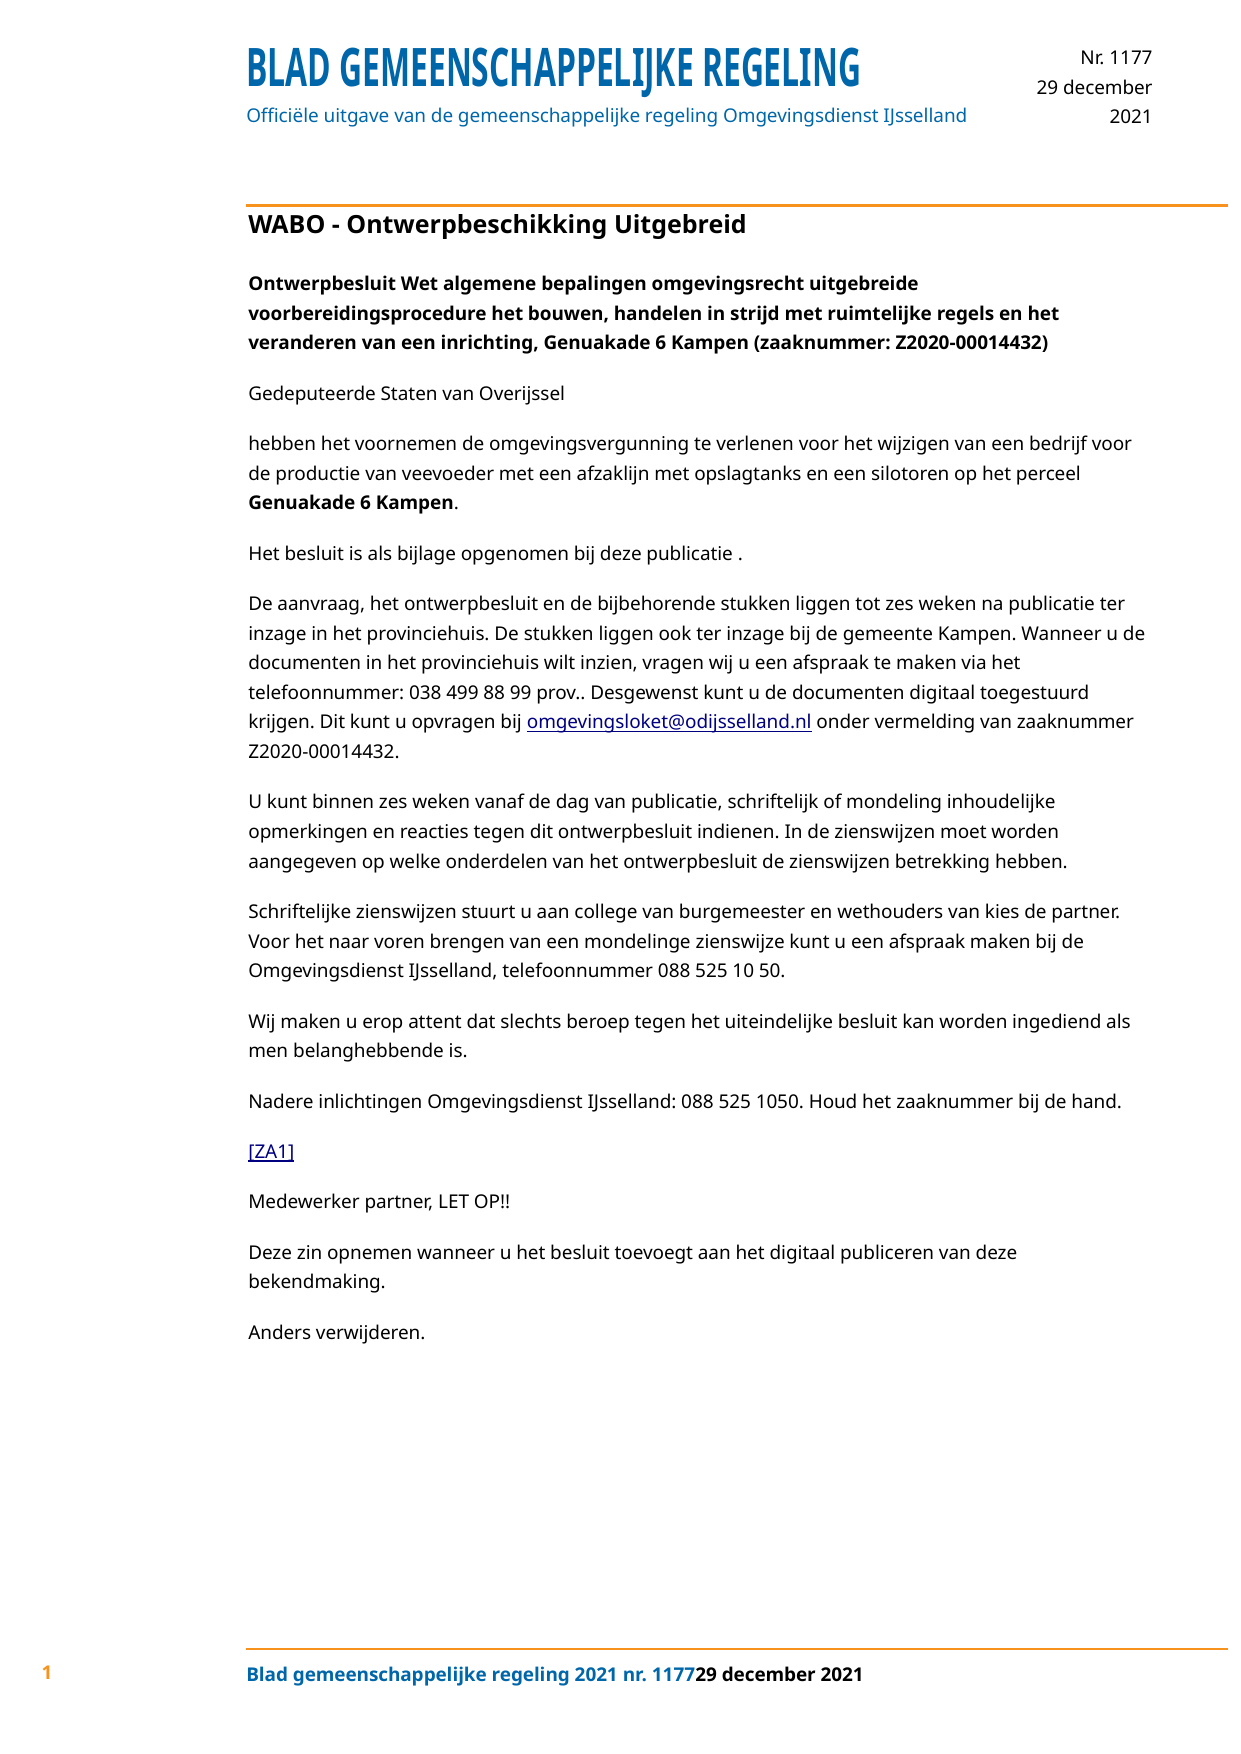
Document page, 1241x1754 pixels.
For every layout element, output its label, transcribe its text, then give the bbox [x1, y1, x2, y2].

text Nadere inlichtingen Omgevingsdienst IJsselland: 088 525 1050. Houd het zaaknummer bij de hand. [248, 1088, 1152, 1113]
text hebben het voornemen de omgevingsvergunning te verlenen voor het wijzigen van een bedrijf voor de productie van veevoeder met een afzaklijn met opslagtanks en een silotoren op het perceel Genuakade 6 Kampen. [248, 430, 1152, 515]
text Het besluit is als bijlage opgenomen bij deze publicatie . [248, 540, 1152, 566]
picture [41, 47, 231, 172]
text De aanvraag, het ontwerpbesluit en de bijbehorende stukken liggen tot zes weken na publicatie ter inzage in het provinciehuis. De stukken liggen ook ter inzage bij de gemeente Kampen. Wanneer u de documenten in het provinciehuis wilt inzien, vragen wij u een afspraak te maken via het telefoonnummer: 038 499 88 99 prov.. Desgewenst kunt u de documenten digitaal toegestuurd krijgen. Dit kunt u opvragen bij omgevingsloket@odijsselland.nl onder vermelding van zaaknummer Z2020‑00014432. [248, 590, 1152, 764]
text Schriftelijke zienswijzen stuurt u aan college van burgemeester en wethouders van kies de partner. Voor het naar voren brengen van een mondelinge zienswijze kunt u een afspraak maken bij de Omgevingsdienst IJsselland, telefoonnummer 088 525 10 50. [248, 898, 1152, 983]
text Gedeputeerde Staten van Overijssel [248, 380, 1152, 406]
text Anders verwijderen. [248, 1319, 1152, 1345]
text Ontwerpbesluit Wet algemene bepalingen omgevingsrecht uitgebreide voorbereidingsprocedure het bouwen, handelen in strijd met ruimtelijke regels en het veranderen van een inrichting, Genuakade 6 Kampen (zaaknummer: Z2020-00014432) [248, 270, 1152, 355]
text U kunt binnen zes weken vanaf de dag van publicatie, schriftelijk of mondeling inhoudelijke opmerkingen en reacties tegen dit ontwerpbesluit indienen. In de zienswijzen moet worden aangegeven op welke onderdelen van het ontwerpbesluit de zienswijzen betrekking hebben. [248, 789, 1152, 873]
text Wij ma­ken u erop at­tent dat slechts be­roep te­gen het uit­ein­de­lij­ke be­sluit kan wor­den in­ge­diend als men be­lang­heb­ben­de is. [248, 1008, 1152, 1063]
text Medewerker partner, LET OP!! [248, 1189, 1152, 1214]
text WABO - Ontwerpbeschikking Uitgebreid [248, 207, 1152, 241]
text Deze zin opnemen wanneer u het besluit toevoegt aan het digitaal publiceren van deze bekendmaking. [248, 1239, 1152, 1294]
text [ZA1] [248, 1138, 1152, 1164]
